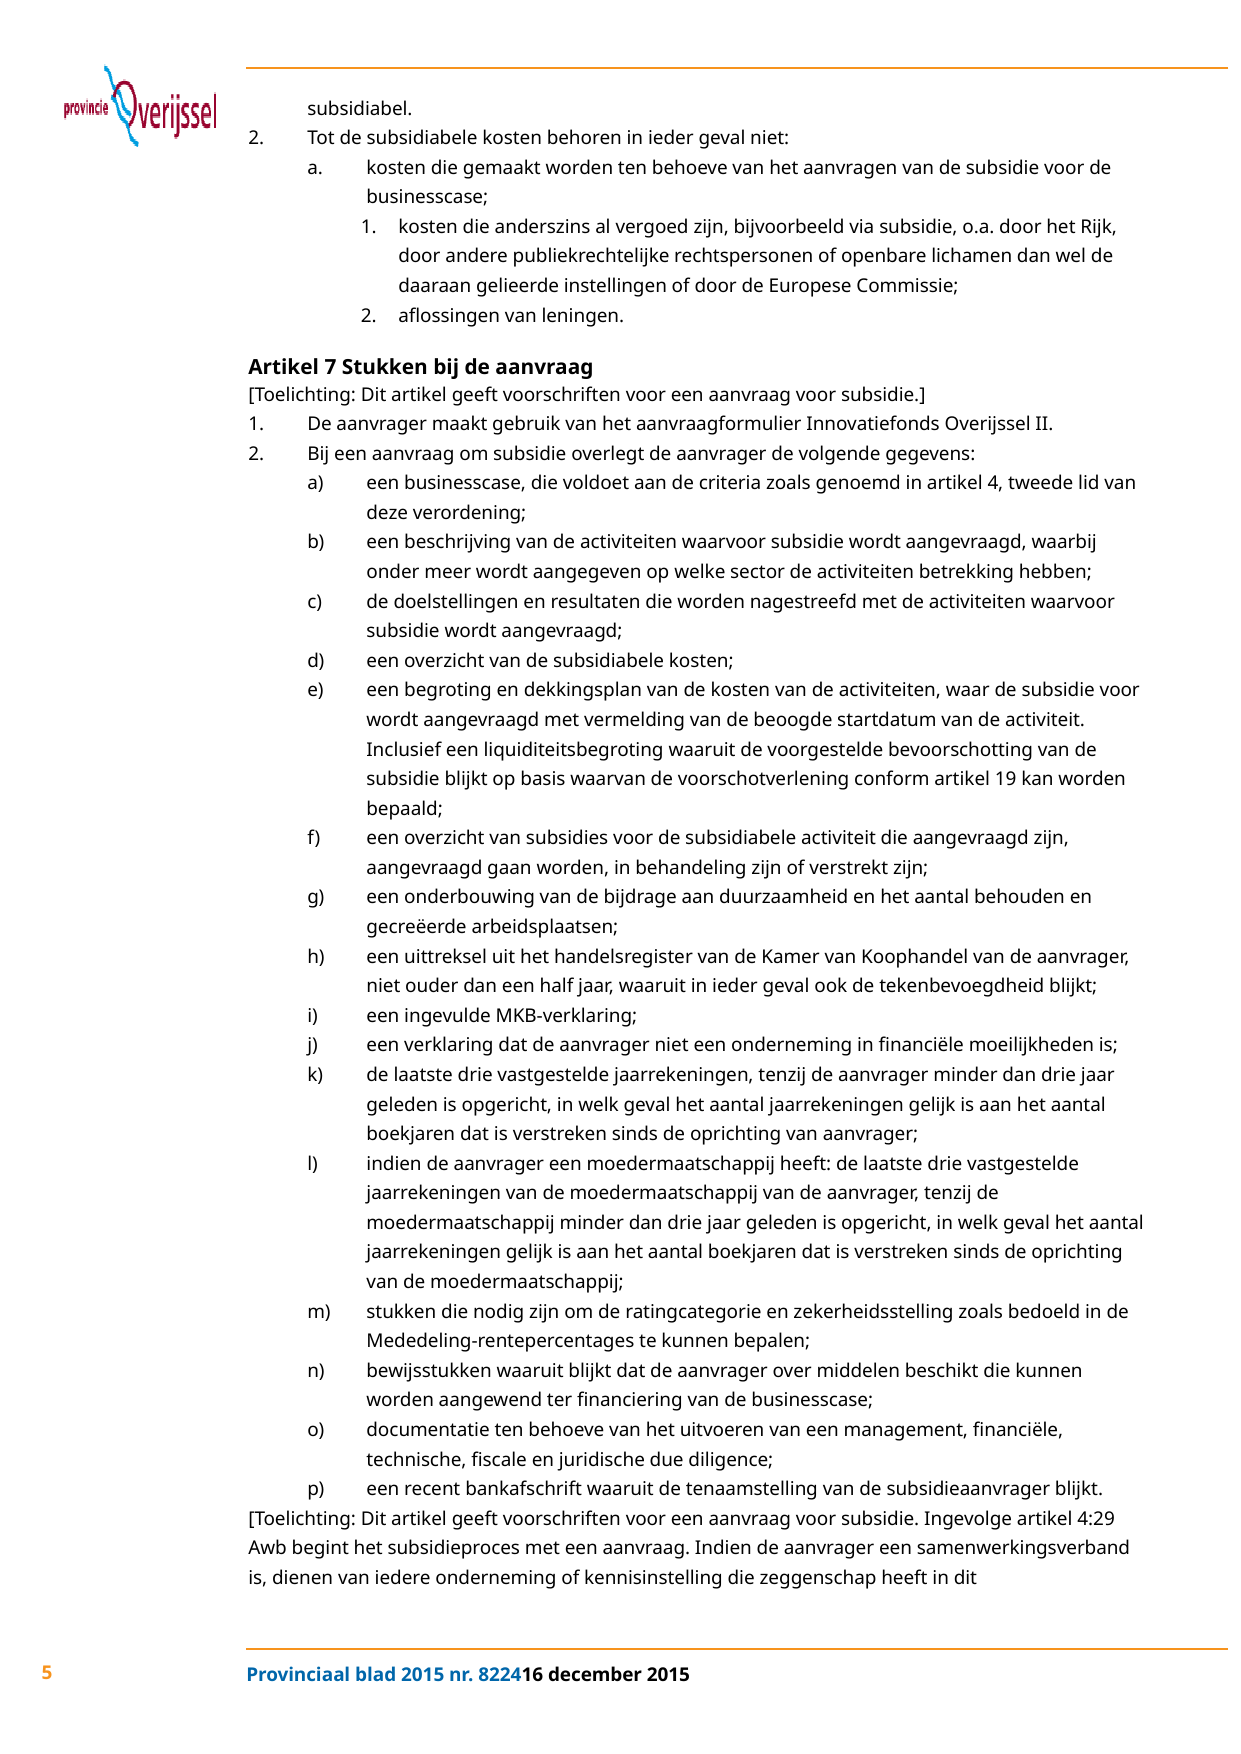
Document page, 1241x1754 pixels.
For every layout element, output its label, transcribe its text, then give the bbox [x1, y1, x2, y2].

list een verklaring dat de aanvrager niet een onderneming in financiële moeilijkheden is; [307, 1032, 1152, 1057]
list kosten die anderszins al vergoed zijn, bijvoorbeeld via subsidie, o.a. door het Rijk, door andere publiekrechtelijke rechtspersonen of openbare lichamen dan wel de daaraan gelieerde instellingen of door de Europese Commissie; [361, 213, 1152, 298]
list documentatie ten behoeve van het uitvoeren van een management, financiële, technische, fiscale en juridische due diligence; [307, 1416, 1152, 1471]
list een beschrijving van de activiteiten waarvoor subsidie wordt aangevraagd, waarbij onder meer wordt aangegeven op welke sector de activiteiten betrekking hebben; [307, 529, 1152, 584]
list een recent bankafschrift waaruit de tenaamstelling van de subsidieaanvrager blijkt. [307, 1475, 1152, 1501]
list stukken die nodig zijn om de ratingcategorie en zekerheidsstelling zoals bedoeld in de Mededeling-rentepercentages te kunnen bepalen; [307, 1298, 1152, 1353]
text [Toelichting: Dit artikel geeft voorschriften voor een aanvraag voor subsidie. Ingevolge artikel 4:29 Awb begint het subsidieproces met een aanvraag. Indien de aanvrager een samenwerkingsverband is, dienen van iedere onderneming of kennisinstelling die zeggenschap heeft in dit [248, 1505, 1152, 1590]
text [Toelichting: Dit artikel geeft voorschriften voor een aanvraag voor subsidie.] [248, 381, 1152, 406]
list bewijsstukken waaruit blijkt dat de aanvrager over middelen beschikt die kunnen worden aangewend ter financiering van de businesscase; [307, 1357, 1152, 1412]
list een onderbouwing van de bijdrage aan duurzaamheid en het aantal behouden en gecreëerde arbeidsplaatsen; [307, 884, 1152, 939]
list een uittreksel uit het handelsregister van de Kamer van Koophandel van de aanvrager, niet ouder dan een half jaar, waaruit in ieder geval ook de tekenbevoegdheid blijkt; [307, 943, 1152, 998]
list De aanvrager maakt gebruik van het aanvraagformulier Innovatiefonds Overijssel II. [248, 410, 1152, 436]
list de laatste drie vastgestelde jaarrekeningen, tenzij de aanvrager minder dan drie jaar geleden is opgericht, in welk geval het aantal jaarrekeningen gelijk is aan het aantal boekjaren dat is verstreken sinds de oprichting van aanvrager; [307, 1061, 1152, 1146]
list een overzicht van de subsidiabele kosten; [307, 647, 1152, 673]
list een businesscase, die voldoet aan de criteria zoals genoemd in artikel 4, tweede lid van deze verordening; [307, 469, 1152, 525]
picture [41, 47, 231, 172]
list de doelstellingen en resultaten die worden nagestreefd met de activiteiten waarvoor subsidie wordt aangevraagd; [307, 588, 1152, 643]
list een begroting en dekkingsplan van de kosten van de activiteiten, waar de subsidie voor wordt aangevraagd met vermelding van de beoogde startdatum van de activiteit. Inclusief een liquiditeitsbegroting waaruit de voorgestelde bevoorschotting van de subsidie blijkt op basis waarvan de voorschotverlening conform artikel 19 kan worden bepaald; [307, 677, 1152, 821]
list indien de aanvrager een moedermaatschappij heeft: de laatste drie vastgestelde jaarrekeningen van de moedermaatschappij van de aanvrager, tenzij de moedermaatschappij minder dan drie jaar geleden is opgericht, in welk geval het aantal jaarrekeningen gelijk is aan het aantal boekjaren dat is verstreken sinds de oprichting van de moedermaatschappij; [307, 1150, 1152, 1294]
list een ingevulde MKB-verklaring; [307, 1002, 1152, 1028]
list kosten die gemaakt worden ten behoeve van het aanvragen van de subsidie voor de businesscase; [307, 154, 1152, 209]
text Artikel 7 Stukken bij de aanvraag [248, 352, 1152, 381]
list subsidiabel. [248, 95, 1152, 121]
list een overzicht van subsidies voor de subsidiabele activiteit die aangevraagd zijn, aangevraagd gaan worden, in behandeling zijn of verstrekt zijn; [307, 824, 1152, 880]
list Bij een aanvraag om subsidie overlegt de aanvrager de volgende gegevens: [248, 440, 1152, 466]
list Tot de subsidiabele kosten behoren in ieder geval niet: [248, 124, 1152, 150]
list aflossingen van leningen. [361, 302, 1152, 328]
